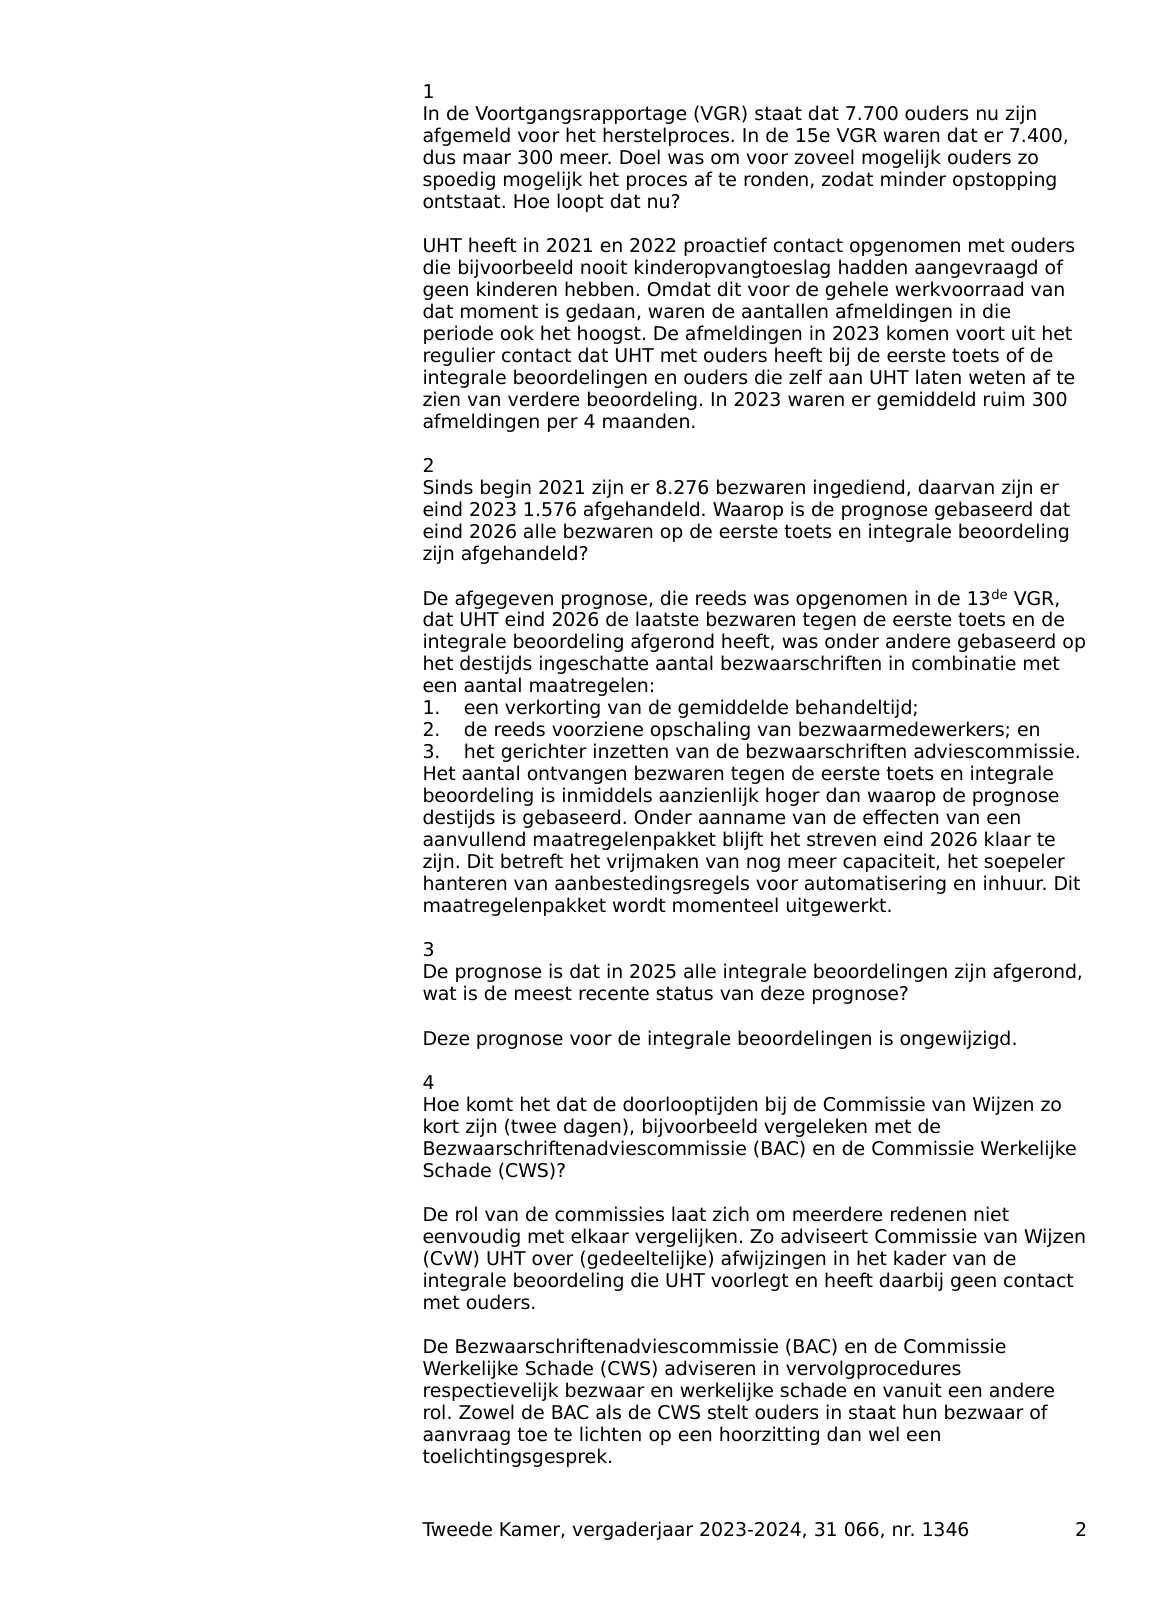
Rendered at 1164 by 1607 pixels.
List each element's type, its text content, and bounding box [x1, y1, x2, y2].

text 2. de reeds voorziene opschaling van bezwaarmedewerkers; en [422, 719, 1087, 741]
text De prognose is dat in 2025 alle integrale beoordelingen zijn afgerond, wat is de meest recente status van deze prognose? [422, 961, 1087, 1005]
text Hoe komt het dat de doorlooptijden bij de Commissie van Wijzen zo kort zijn (twee dagen), bijvoorbeeld vergeleken met de Bezwaarschriftenadviescommissie (BAC) en de Commissie Werkelijke Schade (CWS)? [422, 1093, 1087, 1181]
text 2 [422, 455, 1087, 477]
text UHT heeft in 2021 en 2022 proactief contact opgenomen met ouders die bijvoorbeeld nooit kinderopvangtoeslag hadden aangevraagd of geen kinderen hebben. Omdat dit voor de gehele werkvoorraad van dat moment is gedaan, waren de aantallen afmeldingen in die periode ook het hoogst. De afmeldingen in 2023 komen voort uit het regulier contact dat UHT met ouders heeft bij de eerste toets of de integrale beoordelingen en ouders die zelf aan UHT laten weten af te zien van verdere beoordeling. In 2023 waren er gemiddeld ruim 300 afmeldingen per 4 maanden. [422, 235, 1087, 433]
text De Bezwaarschriftenadviescommissie (BAC) en de Commissie Werkelijke Schade (CWS) adviseren in vervolgprocedures respectievelijk bezwaar en werkelijke schade en vanuit een andere rol. Zowel de BAC als de CWS stelt ouders in staat hun bezwaar of aanvraag toe te lichten op een hoorzitting dan wel een toelichtingsgesprek. [422, 1336, 1087, 1468]
text 4 [422, 1072, 1087, 1093]
text 3. het gerichter inzetten van de bezwaarschriften adviescommissie. [422, 741, 1087, 763]
text Deze prognose voor de integrale beoordelingen is ongewijzigd. [422, 1027, 1087, 1049]
text Sinds begin 2021 zijn er 8.276 bezwaren ingediend, daarvan zijn er eind 2023 1.576 afgehandeld. Waarop is de prognose gebaseerd dat eind 2026 alle bezwaren op de eerste toets en integrale beoordeling zijn afgehandeld? [422, 477, 1087, 565]
text Het aantal ontvangen bezwaren tegen de eerste toets en integrale beoordeling is inmiddels aanzienlijk hoger dan waarop de prognose destijds is gebaseerd. Onder aanname van de effecten van een aanvullend maatregelenpakket blijft het streven eind 2026 klaar te zijn. Dit betreft het vrijmaken van nog meer capaciteit, het soepeler hanteren van aanbestedingsregels voor automatisering en inhuur. Dit maatregelenpakket wordt momenteel uitgewerkt. [422, 763, 1087, 917]
text In de Voortgangsrapportage (VGR) staat dat 7.700 ouders nu zijn afgemeld voor het herstelproces. In de 15e VGR waren dat er 7.400, dus maar 300 meer. Doel was om voor zoveel mogelijk ouders zo spoedig mogelijk het proces af te ronden, zodat minder opstopping ontstaat. Hoe loopt dat nu? [422, 103, 1087, 213]
text 1. een verkorting van de gemiddelde behandeltijd; [422, 697, 1087, 719]
text De rol van de commissies laat zich om meerdere redenen niet eenvoudig met elkaar vergelijken. Zo adviseert Commissie van Wijzen (CvW) UHT over (gedeeltelijke) afwijzingen in het kader van de integrale beoordeling die UHT voorlegt en heeft daarbij geen contact met ouders. [422, 1204, 1087, 1313]
text 1 [422, 81, 1087, 103]
text 3 [422, 939, 1087, 961]
text De afgegeven prognose, die reeds was opgenomen in de 13de VGR, dat UHT eind 2026 de laatste bezwaren tegen de eerste toets en de integrale beoordeling afgerond heeft, was onder andere gebaseerd op het destijds ingeschatte aantal bezwaarschriften in combinatie met een aantal maatregelen: [422, 587, 1087, 697]
